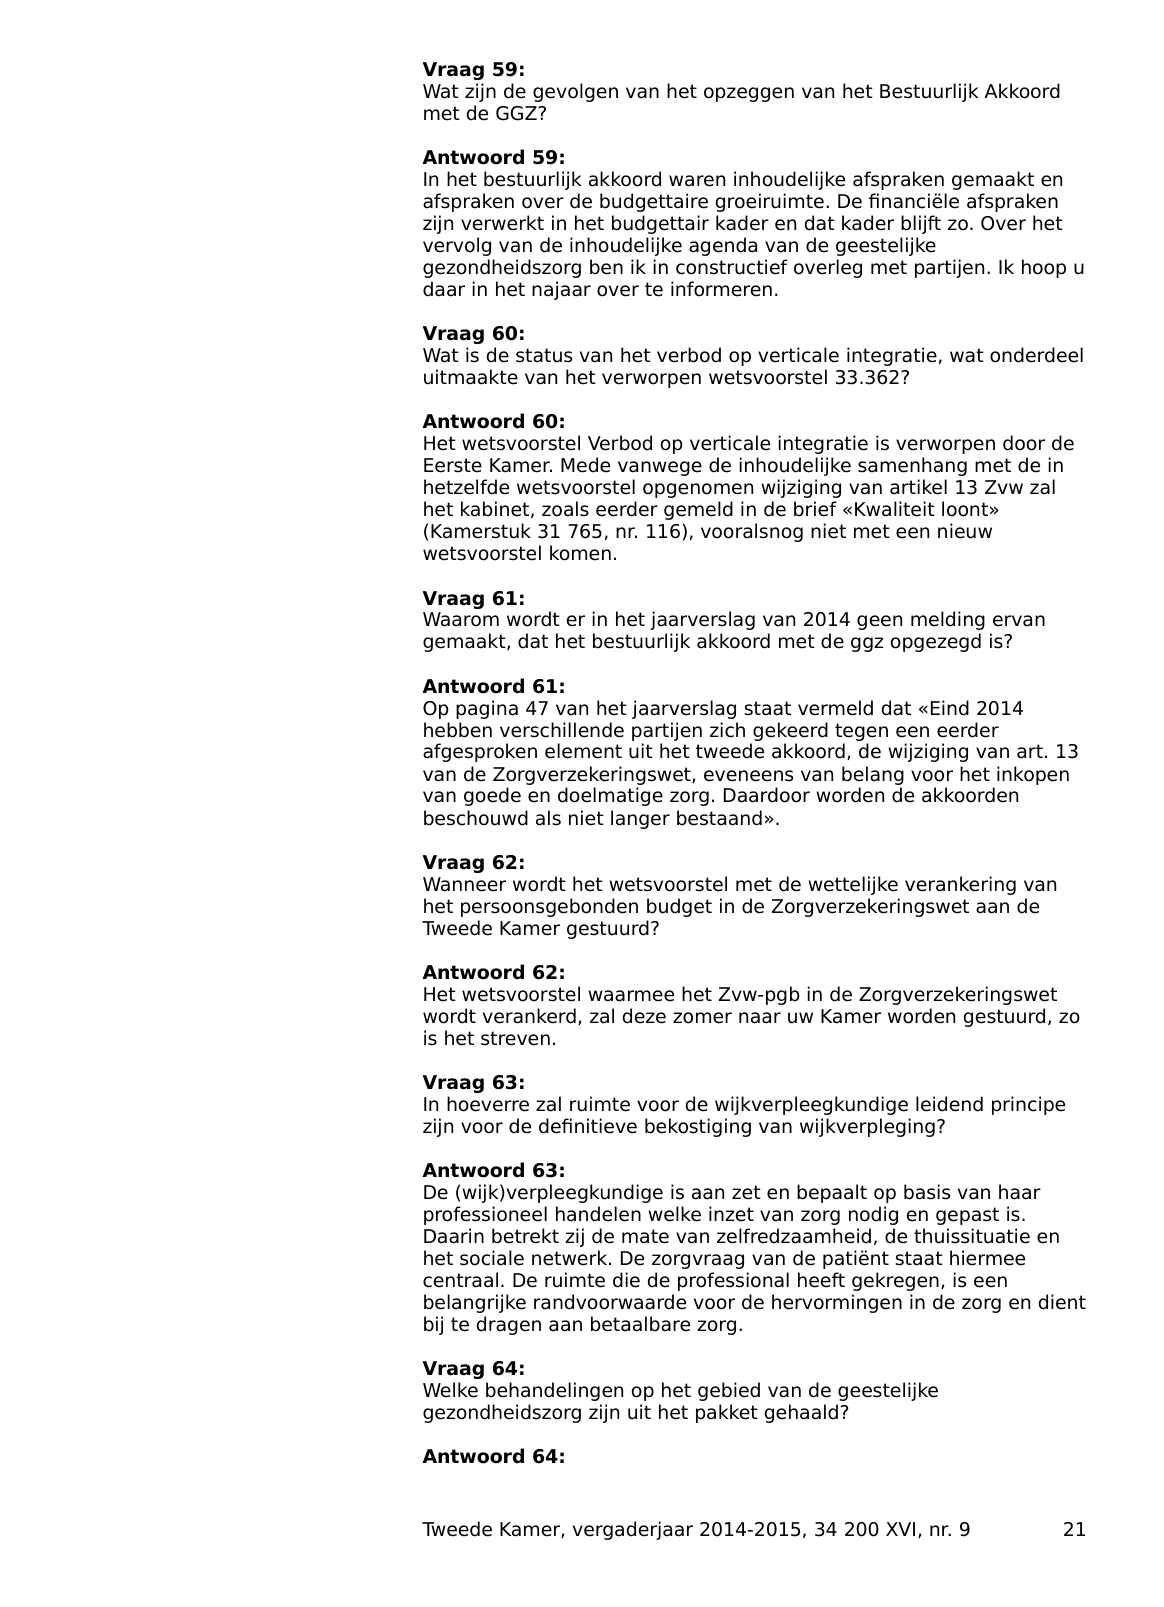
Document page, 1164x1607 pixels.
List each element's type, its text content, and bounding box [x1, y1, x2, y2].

text Vraag 63: [422, 1072, 1087, 1094]
text In hoeverre zal ruimte voor de wijkverpleegkundige leidend principe zijn voor de definitieve bekostiging van wijkverpleging? [422, 1094, 1087, 1138]
text Welke behandelingen op het gebied van de geestelijke gezondheidszorg zijn uit het pakket gehaald? [422, 1380, 1087, 1424]
text Het wetsvoorstel Verbod op verticale integratie is verworpen door de Eerste Kamer. Mede vanwege de inhoudelijke samenhang met de in hetzelfde wetsvoorstel opgenomen wijziging van artikel 13 Zvw zal het kabinet, zoals eerder gemeld in de brief «Kwaliteit loont» (Kamerstuk 31 765, nr. 116), vooralsnog niet met een nieuw wetsvoorstel komen. [422, 433, 1087, 565]
text Waarom wordt er in het jaarverslag van 2014 geen melding ervan gemaakt, dat het bestuurlijk akkoord met de ggz opgezegd is? [422, 609, 1087, 653]
text Antwoord 64: [422, 1446, 1087, 1468]
text Antwoord 62: [422, 962, 1087, 984]
text Wat is de status van het verbod op verticale integratie, wat onderdeel uitmaakte van het verworpen wetsvoorstel 33.362? [422, 345, 1087, 389]
text De (wijk)verpleegkundige is aan zet en bepaalt op basis van haar professioneel handelen welke inzet van zorg nodig en gepast is. Daarin betrekt zij de mate van zelfredzaamheid, de thuissituatie en het sociale netwerk. De zorgvraag van de patiënt staat hiermee centraal. De ruimte die de professional heeft gekregen, is een belangrijke randvoorwaarde voor de hervormingen in de zorg en dient bij te dragen aan betaalbare zorg. [422, 1182, 1087, 1336]
text Antwoord 59: [422, 147, 1087, 169]
text Antwoord 60: [422, 411, 1087, 433]
text Het wetsvoorstel waarmee het Zvw-pgb in de Zorgverzekeringswet wordt verankerd, zal deze zomer naar uw Kamer worden gestuurd, zo is het streven. [422, 984, 1087, 1049]
text Op pagina 47 van het jaarverslag staat vermeld dat «Eind 2014 hebben verschillende partijen zich gekeerd tegen een eerder afgesproken element uit het tweede akkoord, de wijziging van art. 13 van de Zorgverzekeringswet, eveneens van belang voor het inkopen van goede en doelmatige zorg. Daardoor worden de akkoorden beschouwd als niet langer bestaand». [422, 697, 1087, 829]
text Antwoord 61: [422, 676, 1087, 697]
text Wanneer wordt het wetsvoorstel met de wettelijke verankering van het persoonsgebonden budget in de Zorgverzekeringswet aan de Tweede Kamer gestuurd? [422, 873, 1087, 939]
text Antwoord 63: [422, 1160, 1087, 1182]
text Vraag 59: [422, 59, 1087, 81]
text Vraag 64: [422, 1358, 1087, 1380]
text In het bestuurlijk akkoord waren inhoudelijke afspraken gemaakt en afspraken over de budgettaire groeiruimte. De financiële afspraken zijn verwerkt in het budgettair kader en dat kader blijft zo. Over het vervolg van de inhoudelijke agenda van de geestelijke gezondheidszorg ben ik in constructief overleg met partijen. Ik hoop u daar in het najaar over te informeren. [422, 169, 1087, 301]
text Wat zijn de gevolgen van het opzeggen van het Bestuurlijk Akkoord met de GGZ? [422, 81, 1087, 125]
text Vraag 60: [422, 323, 1087, 345]
text Vraag 61: [422, 587, 1087, 609]
text Vraag 62: [422, 852, 1087, 873]
